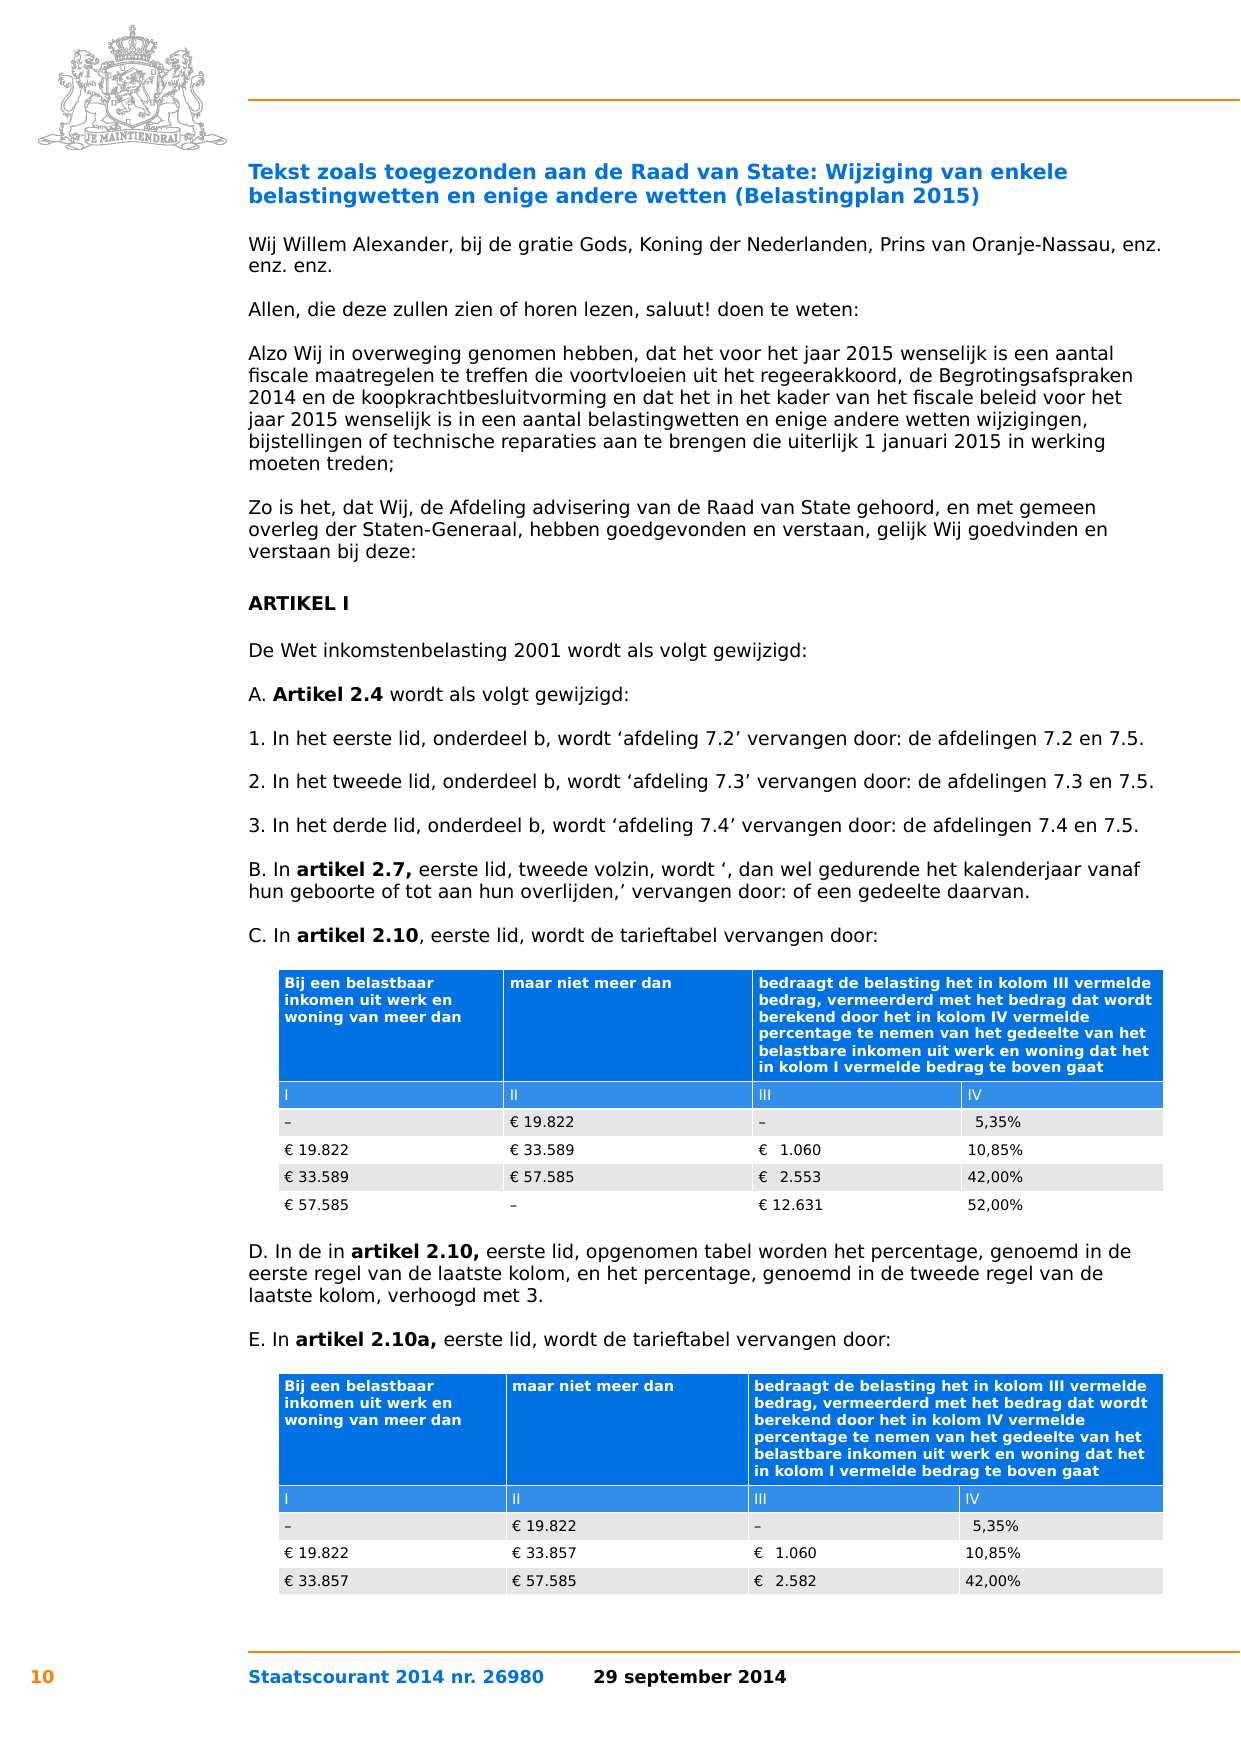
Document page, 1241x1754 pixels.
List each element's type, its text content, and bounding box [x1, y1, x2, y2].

table_cell I [279, 1082, 503, 1108]
table_cell € 57.585 [507, 1568, 748, 1594]
picture [38, 25, 227, 150]
text Wij Willem Alexander, bij de gratie Gods, Koning der Nederlanden, Prins van Oranje-Nassau, enz. enz. enz. [248, 233, 1163, 277]
text C. In artikel 2.10, eerste lid, wordt de tarieftabel vervangen door: [248, 925, 1163, 947]
table_header maar niet meer dan [507, 1374, 748, 1485]
table_cell – [749, 1513, 959, 1540]
table_cell – [279, 1110, 503, 1136]
text Zo is het, dat Wij, de Afdeling advisering van de Raad van State gehoord, en met gemeen overleg der Staten-Generaal, hebben goedgevonden en verstaan, gelijk Wij goedvinden en verstaan bij deze: [248, 497, 1163, 563]
table_cell € 1.060 [749, 1541, 959, 1567]
table_cell € 33.857 [507, 1541, 748, 1567]
table_cell € 2.553 [753, 1164, 961, 1191]
table_cell € 57.585 [504, 1164, 752, 1191]
table_cell € 19.822 [279, 1541, 506, 1567]
table_header maar niet meer dan [504, 970, 752, 1081]
table_cell € 1.060 [753, 1137, 961, 1163]
text De Wet inkomstenbelasting 2001 wordt als volgt gewijzigd: [248, 640, 1163, 662]
table_header Bij een belastbaar inkomen uit werk en woning van meer dan [279, 1374, 506, 1485]
subtitle ARTIKEL I [248, 593, 1163, 615]
table_cell 10,85% [960, 1541, 1163, 1567]
table_cell € 33.857 [279, 1568, 506, 1594]
text B. In artikel 2.7, eerste lid, tweede volzin, wordt ‘, dan wel gedurende het kalenderjaar vanaf hun geboorte of tot aan hun overlijden,’ vervangen door: of een gedeelte daarvan. [248, 859, 1163, 903]
table_cell € 33.589 [504, 1137, 752, 1163]
table_cell III [749, 1486, 959, 1512]
table_cell € 57.585 [279, 1192, 503, 1218]
table_cell 10,85% [962, 1137, 1163, 1163]
table_header bedraagt de belasting het in kolom III vermelde bedrag, vermeerderd met het bedrag dat wordt berekend door het in kolom IV vermelde percentage te nemen van het gedeelte van het belastbare inkomen uit werk en woning dat het in kolom I vermelde bedrag te boven gaat [749, 1374, 1163, 1485]
text 2. In het tweede lid, onderdeel b, wordt ‘afdeling 7.3’ vervangen door: de afdelingen 7.3 en 7.5. [248, 771, 1163, 793]
table_cell 42,00% [960, 1568, 1163, 1594]
text 1. In het eerste lid, onderdeel b, wordt ‘afdeling 7.2’ vervangen door: de afdelingen 7.2 en 7.5. [248, 727, 1163, 749]
text 3. In het derde lid, onderdeel b, wordt ‘afdeling 7.4’ vervangen door: de afdelingen 7.4 en 7.5. [248, 815, 1163, 837]
table_cell – [279, 1513, 506, 1540]
table_cell € 19.822 [504, 1110, 752, 1136]
table_cell I [279, 1486, 506, 1512]
table_cell IV [962, 1082, 1163, 1108]
table_cell – [504, 1192, 752, 1218]
table_cell IV [960, 1486, 1163, 1512]
text A. Artikel 2.4 wordt als volgt gewijzigd: [248, 684, 1163, 706]
table_cell II [504, 1082, 752, 1108]
table_cell € 19.822 [279, 1137, 503, 1163]
table_header bedraagt de belasting het in kolom III vermelde bedrag, vermeerderd met het bedrag dat wordt berekend door het in kolom IV vermelde percentage te nemen van het gedeelte van het belastbare inkomen uit werk en woning dat het in kolom I vermelde bedrag te boven gaat [753, 970, 1163, 1081]
table_cell II [507, 1486, 748, 1512]
table_cell – [753, 1110, 961, 1136]
table_cell € 12.631 [753, 1192, 961, 1218]
table_cell € 19.822 [507, 1513, 748, 1540]
table_header Bij een belastbaar inkomen uit werk en woning van meer dan [279, 970, 503, 1081]
text E. In artikel 2.10a, eerste lid, wordt de tarieftabel vervangen door: [248, 1329, 1163, 1351]
table_cell 42,00% [962, 1164, 1163, 1191]
table_cell 5,35% [960, 1513, 1163, 1540]
subtitle Tekst zoals toegezonden aan de Raad van State: Wijziging van enkele belastingwetten en enige andere wetten (Belastingplan 2015) [248, 160, 1163, 208]
text D. In de in artikel 2.10, eerste lid, opgenomen tabel worden het percentage, genoemd in de eerste regel van de laatste kolom, en het percentage, genoemd in de tweede regel van de laatste kolom, verhoogd met 3. [248, 1241, 1163, 1307]
text Allen, die deze zullen zien of horen lezen, saluut! doen te weten: [248, 299, 1163, 321]
table_cell 5,35% [962, 1110, 1163, 1136]
table_cell € 33.589 [279, 1164, 503, 1191]
text Alzo Wij in overweging genomen hebben, dat het voor het jaar 2015 wenselijk is een aantal fiscale maatregelen te treffen die voortvloeien uit het regeerakkoord, de Begrotingsafspraken 2014 en de koopkrachtbesluitvorming en dat het in het kader van het fiscale beleid voor het jaar 2015 wenselijk is in een aantal belastingwetten en enige andere wetten wijzigingen, bijstellingen of technische reparaties aan te brengen die uiterlijk 1 januari 2015 in werking moeten treden; [248, 343, 1163, 475]
table_cell € 2.582 [749, 1568, 959, 1594]
table_cell 52,00% [962, 1192, 1163, 1218]
table_cell III [753, 1082, 961, 1108]
